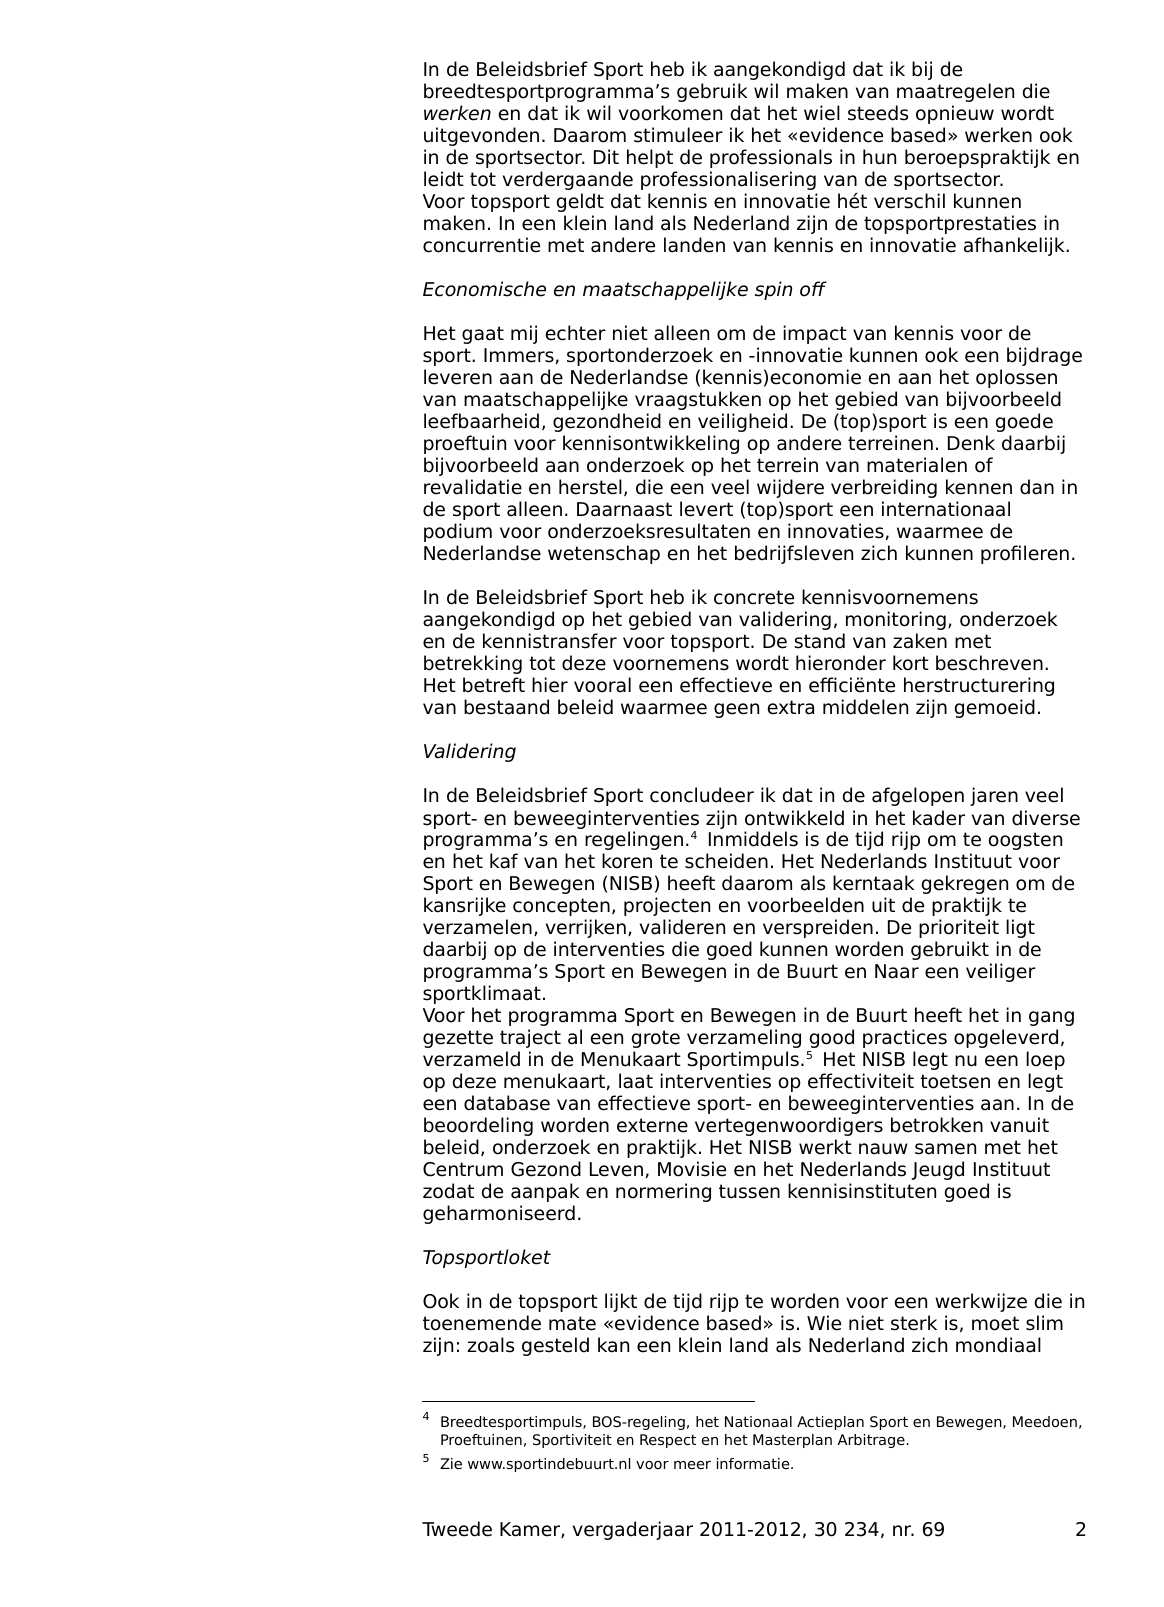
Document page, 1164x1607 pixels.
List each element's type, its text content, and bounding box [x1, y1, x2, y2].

text In de Beleidsbrief Sport heb ik aangekondigd dat ik bij de breedtesportprogramma’s gebruik wil maken van maatregelen die werken en dat ik wil voorkomen dat het wiel steeds opnieuw wordt uitgevonden. Daarom stimuleer ik het «evidence based» werken ook in de sportsector. Dit helpt de professionals in hun beroepspraktijk en leidt tot verdergaande professionalisering van de sportsector. [422, 59, 1087, 191]
subtitle Topsportloket [422, 1247, 1087, 1269]
subtitle Economische en maatschappelijke spin off [422, 279, 1087, 301]
text In de Beleidsbrief Sport heb ik concrete kennisvoornemens aangekondigd op het gebied van validering, monitoring, onderzoek en de kennistransfer voor topsport. De stand van zaken met betrekking tot deze voornemens wordt hieronder kort beschreven. Het betreft hier vooral een effectieve en efficiënte herstructurering van bestaand beleid waarmee geen extra middelen zijn gemoeid. [422, 587, 1087, 719]
text Voor het programma Sport en Bewegen in de Buurt heeft het in gang gezette traject al een grote verzameling good practices opgeleverd, verzameld in de Menukaart Sportimpuls. Het NISB legt nu een loep op deze menukaart, laat interventies op effectiviteit toetsen en legt een database van effectieve sport- en beweeginterventies aan. In de beoordeling worden externe vertegenwoordigers betrokken vanuit beleid, onderzoek en praktijk. Het NISB werkt nauw samen met het Centrum Gezond Leven, Movisie en het Nederlands Jeugd Instituut zodat de aanpak en normering tussen kennisinstituten goed is geharmoniseerd. [422, 1005, 1087, 1225]
text Het gaat mij echter niet alleen om de impact van kennis voor de sport. Immers, sportonderzoek en -innovatie kunnen ook een bijdrage leveren aan de Nederlandse (kennis)economie en aan het oplossen van maatschappelijke vraagstukken op het gebied van bijvoorbeeld leefbaarheid, gezondheid en veiligheid. De (top)sport is een goede proeftuin voor kennisontwikkeling op andere terreinen. Denk daarbij bijvoorbeeld aan onderzoek op het terrein van materialen of revalidatie en herstel, die een veel wijdere verbreiding kennen dan in de sport alleen. Daarnaast levert (top)sport een internationaal podium voor onderzoeksresultaten en innovaties, waarmee de Nederlandse wetenschap en het bedrijfsleven zich kunnen profileren. [422, 323, 1087, 565]
text Breedtesportimpuls, BOS-regeling, het Nationaal Actieplan Sport en Bewegen, Meedoen, Proeftuinen, Sportiviteit en Respect en het Masterplan Arbitrage. [422, 1410, 1087, 1449]
text Zie www.sportindebuurt.nl voor meer informatie. [422, 1452, 1087, 1474]
text Voor topsport geldt dat kennis en innovatie hét verschil kunnen maken. In een klein land als Nederland zijn de topsportprestaties in concurrentie met andere landen van kennis en innovatie afhankelijk. [422, 191, 1087, 257]
text Ook in de topsport lijkt de tijd rijp te worden voor een werkwijze die in toenemende mate «evidence based» is. Wie niet sterk is, moet slim zijn: zoals gesteld kan een klein land als Nederland zich mondiaal [422, 1291, 1087, 1357]
text In de Beleidsbrief Sport concludeer ik dat in de afgelopen jaren veel sport- en beweeginterventies zijn ontwikkeld in het kader van diverse programma’s en regelingen. Inmiddels is de tijd rijp om te oogsten en het kaf van het koren te scheiden. Het Nederlands Instituut voor Sport en Bewegen (NISB) heeft daarom als kerntaak gekregen om de kansrijke concepten, projecten en voorbeelden uit de praktijk te verzamelen, verrijken, valideren en verspreiden. De prioriteit ligt daarbij op de interventies die goed kunnen worden gebruikt in de programma’s Sport en Bewegen in de Buurt en Naar een veiliger sportklimaat. [422, 785, 1087, 1005]
subtitle Validering [422, 741, 1087, 763]
